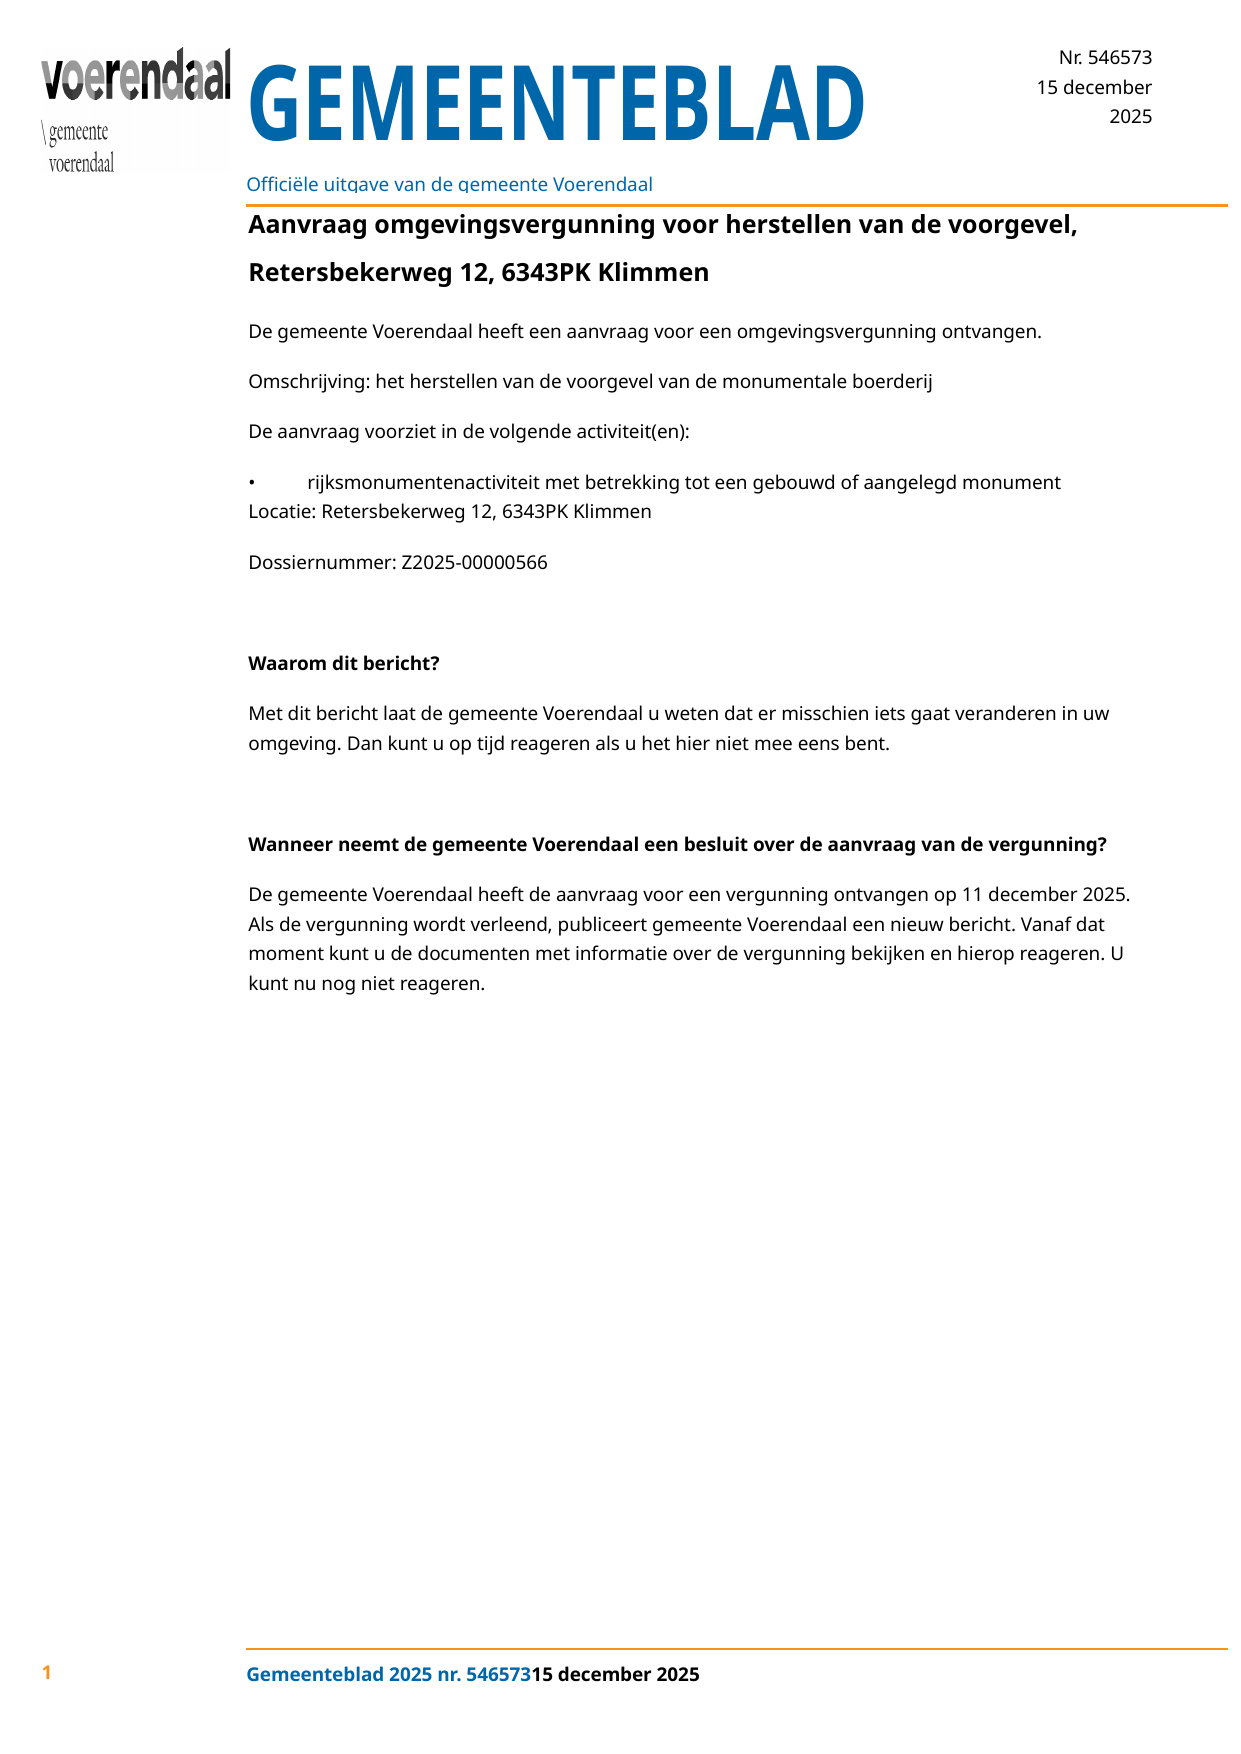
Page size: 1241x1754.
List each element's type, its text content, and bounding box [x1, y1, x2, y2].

picture [41, 47, 231, 172]
text Omschrijving: het herstellen van de voorgevel van de monumentale boerderij [248, 368, 1152, 394]
text Met dit bericht laat de gemeente Voerendaal u weten dat er misschien iets gaat veranderen in uw omgeving. Dan kunt u op tijd reageren als u het hier niet mee eens bent. [248, 700, 1152, 756]
text De gemeente Voerendaal heeft een aanvraag voor een omgevingsvergunning ontvangen. [248, 318, 1152, 344]
text De gemeente Voerendaal heeft de aanvraag voor een vergunning ontvangen op 11 december 2025. Als de vergunning wordt verleend, publiceert gemeente Voerendaal een nieuw bericht. Vanaf dat moment kunt u de documenten met informatie over de vergunning bekijken en hierop reageren. U kunt nu nog niet reageren. [248, 881, 1152, 996]
text Locatie: Retersbekerweg 12, 6343PK Klimmen [248, 499, 1152, 524]
list rijksmonumentenactiviteit met betrekking tot een gebouwd of aangelegd monument [248, 469, 1152, 495]
text Waarom dit bericht? [248, 650, 1152, 676]
text Aanvraag omgevingsvergunning voor herstellen van de voorgevel, Retersbekerweg 12, 6343PK Klimmen [248, 207, 1152, 288]
text Wanneer neemt de gemeente Voerendaal een besluit over de aanvraag van de vergunning? [248, 831, 1152, 857]
text De aanvraag voorziet in de volgende activiteit(en): [248, 419, 1152, 444]
text Dossiernummer: Z2025-00000566 [248, 549, 1152, 575]
